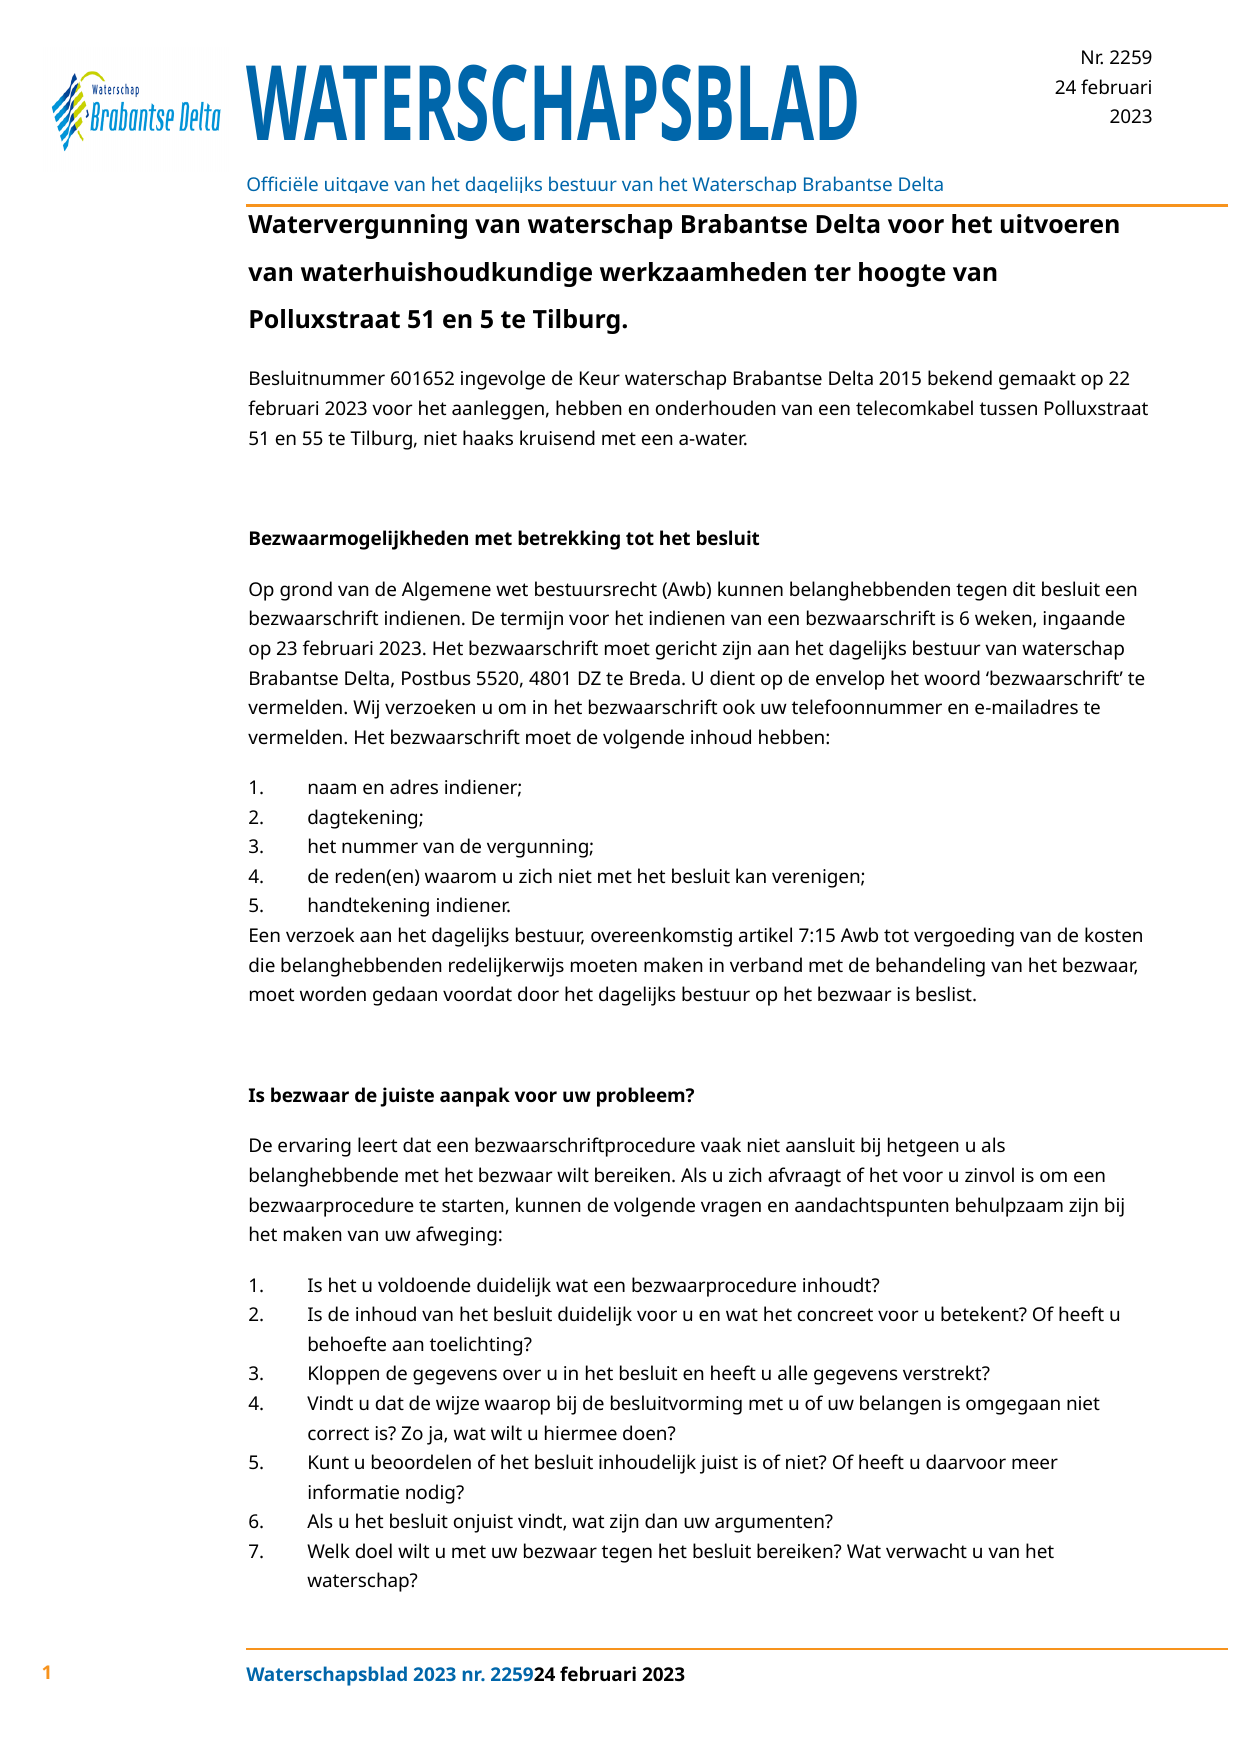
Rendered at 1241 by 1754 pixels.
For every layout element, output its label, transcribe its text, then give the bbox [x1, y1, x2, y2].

list Vindt u dat de wijze waarop bij de besluitvorming met u of uw belangen is omgegaan niet correct is? Zo ja, wat wilt u hiermee doen? [248, 1390, 1152, 1445]
list Kunt u beoordelen of het besluit inhoudelijk juist is of niet? Of heeft u daarvoor meer informatie nodig? [248, 1449, 1152, 1504]
list Is de inhoud van het besluit duidelijk voor u en wat het concreet voor u betekent? Of heeft u behoefte aan toelichting? [248, 1301, 1152, 1357]
text Bezwaarmogelijkheden met betrekking tot het besluit [248, 526, 1152, 551]
text Watervergunning van waterschap Brabantse Delta voor het uitvoeren van waterhuishoudkundige werkzaamheden ter hoogte van Polluxstraat 51 en 5 te Tilburg. [248, 207, 1152, 336]
list Kloppen de gegevens over u in het besluit en heeft u alle gegevens verstrekt? [248, 1361, 1152, 1386]
list naam en adres indiener; [248, 774, 1152, 800]
text Is bezwaar de juiste aanpak voor uw probleem? [248, 1082, 1152, 1108]
list de reden(en) waarom u zich niet met het besluit kan verenigen; [248, 863, 1152, 889]
list Is het u voldoende duidelijk wat een bezwaarprocedure inhoudt? [248, 1272, 1152, 1297]
list het nummer van de vergunning; [248, 833, 1152, 859]
list handtekening indiener. [248, 893, 1152, 918]
list Welk doel wilt u met uw bezwaar tegen het besluit bereiken? Wat verwacht u van het waterschap? [248, 1538, 1152, 1593]
text Een verzoek aan het dagelijks bestuur, overeenkomstig artikel 7:15 Awb tot vergoeding van de kosten die belanghebbenden redelijkerwijs moeten maken in verband met de behandeling van het bezwaar, moet worden gedaan voordat door het dagelijks bestuur op het bezwaar is beslist. [248, 922, 1152, 1007]
text Besluitnummer 601652 ingevolge de Keur waterschap Brabantse Delta 2015 bekend gemaakt op 22 februari 2023 voor het aanleggen, hebben en onderhouden van een telecomkabel tussen Polluxstraat 51 en 55 te Tilburg, niet haaks kruisend met een a-water. [248, 366, 1152, 450]
text Op grond van de Algemene wet bestuursrecht (Awb) kunnen belanghebbenden tegen dit besluit een bezwaarschrift indienen. De termijn voor het indienen van een bezwaarschrift is 6 weken, ingaande op 23 februari 2023. Het bezwaarschrift moet gericht zijn aan het dagelijks bestuur van waterschap Brabantse Delta, Postbus 5520, 4801 DZ te Breda. U dient op de envelop het woord ‘bezwaarschrift’ te vermelden. Wij verzoeken u om in het bezwaarschrift ook uw telefoonnummer en e‑mailadres te vermelden. Het bezwaarschrift moet de volgende inhoud hebben: [248, 576, 1152, 749]
list Als u het besluit onjuist vindt, wat zijn dan uw argumenten? [248, 1508, 1152, 1534]
picture [41, 47, 231, 172]
list dagtekening; [248, 804, 1152, 829]
text De ervaring leert dat een bezwaarschriftprocedure vaak niet aansluit bij hetgeen u als belanghebbende met het bezwaar wilt bereiken. Als u zich afvraagt of het voor u zinvol is om een bezwaarprocedure te starten, kunnen de volgende vragen en aandachtspunten behulpzaam zijn bij het maken van uw afweging: [248, 1133, 1152, 1247]
